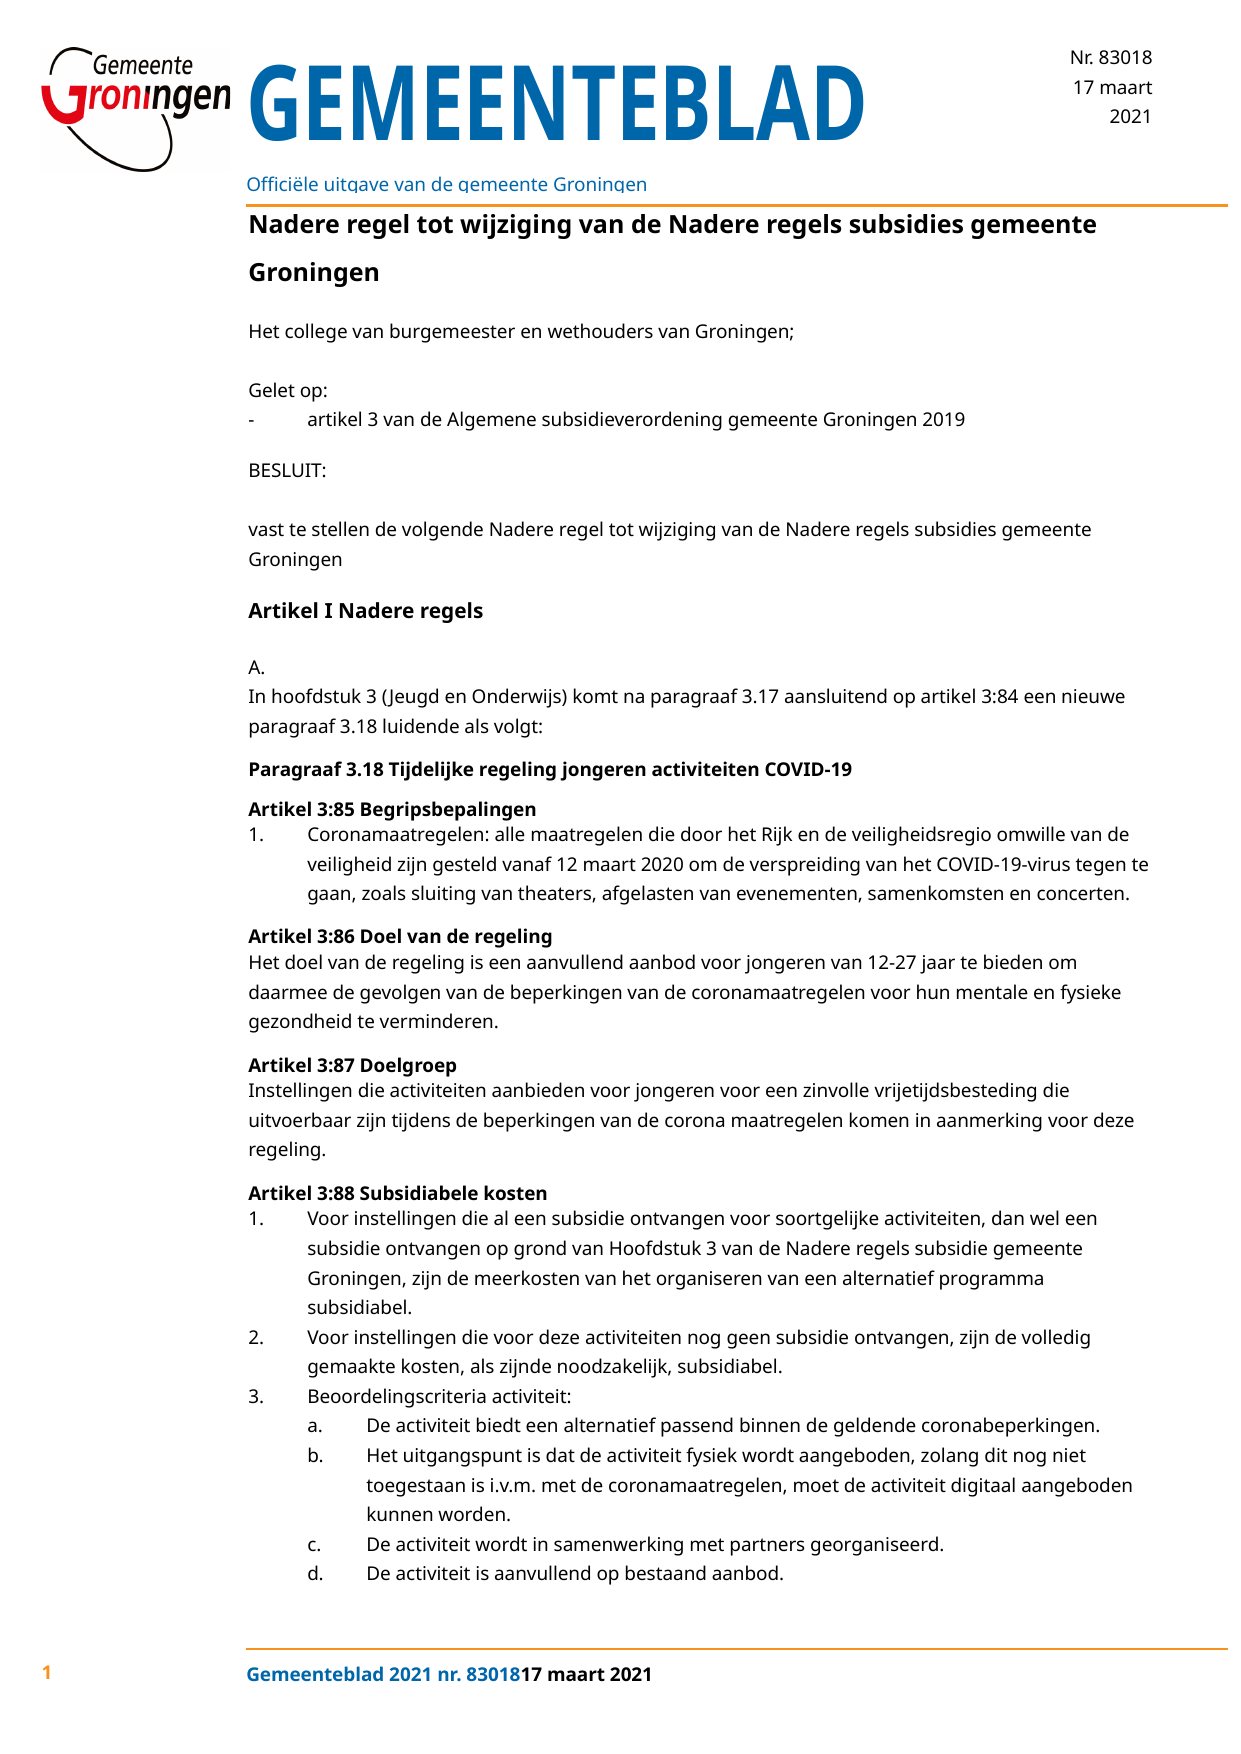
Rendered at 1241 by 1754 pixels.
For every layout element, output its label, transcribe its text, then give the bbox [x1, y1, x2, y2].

text Instellingen die activiteiten aanbieden voor jongeren voor een zinvolle vrijetijdsbesteding die uitvoerbaar zijn tijdens de beperkingen van de corona maatregelen komen in aanmerking voor deze regeling. [248, 1077, 1152, 1162]
list De activiteit biedt een alternatief passend binnen de geldende coronabeperkingen. [307, 1413, 1152, 1438]
text Artikel 3:88 Subsidiabele kosten [248, 1180, 1152, 1206]
text Artikel I Nadere regels [248, 596, 1152, 624]
text Het college van burgemeester en wethouders van Groningen; [248, 318, 1152, 344]
list De activiteit wordt in samenwerking met partners georganiseerd. [307, 1531, 1152, 1557]
list De activiteit is aanvullend op bestaand aanbod. [307, 1561, 1152, 1586]
text Paragraaf 3.18 Tijdelijke regeling jongeren activiteiten COVID-19 [248, 756, 1152, 782]
text Artikel 3:85 Begripsbepalingen [248, 796, 1152, 821]
text vast te stellen de volgende Nadere regel tot wijziging van de Nadere regels subsidies gemeente Groningen [248, 516, 1152, 571]
text Artikel 3:87 Doelgroep [248, 1052, 1152, 1077]
list artikel 3 van de Algemene subsidieverordening gemeente Groningen 2019 [248, 407, 1152, 432]
text BESLUIT: [248, 457, 1152, 483]
text Gelet op: [248, 377, 1152, 403]
picture [41, 47, 231, 172]
text Artikel 3:86 Doel van de regeling [248, 924, 1152, 949]
text Nadere regel tot wijziging van de Nadere regels subsidies gemeente Groningen [248, 207, 1152, 288]
list Beoordelingscriteria activiteit: [248, 1383, 1152, 1409]
list Voor instellingen die voor deze activiteiten nog geen subsidie ontvangen, zijn de volledig gemaakte kosten, als zijnde noodzakelijk, subsidiabel. [248, 1324, 1152, 1379]
list Coronamaatregelen: alle maatregelen die door het Rijk en de veiligheidsregio omwille van de veiligheid zijn gesteld vanaf 12 maart 2020 om de verspreiding van het COVID-19-virus tegen te gaan, zoals sluiting van theaters, afgelasten van evenementen, samenkomsten en concerten. [248, 821, 1152, 906]
list Het uitgangspunt is dat de activiteit fysiek wordt aangeboden, zolang dit nog niet toegestaan is i.v.m. met de coronamaatregelen, moet de activiteit digitaal aangeboden kunnen worden. [307, 1442, 1152, 1527]
text A. [248, 654, 1152, 680]
text Het doel van de regeling is een aanvullend aanbod voor jongeren van 12-27 jaar te bieden om daarmee de gevolgen van de beperkingen van de coronamaatregelen voor hun mentale en fysieke gezondheid te verminderen. [248, 949, 1152, 1034]
text In hoofdstuk 3 (Jeugd en Onderwijs) komt na paragraaf 3.17 aansluitend op artikel 3:84 een nieuwe paragraaf 3.18 luidende als volgt: [248, 684, 1152, 739]
list Voor instellingen die al een subsidie ontvangen voor soortgelijke activiteiten, dan wel een subsidie ontvangen op grond van Hoofdstuk 3 van de Nadere regels subsidie gemeente Groningen, zijn de meerkosten van het organiseren van een alternatief programma subsidiabel. [248, 1206, 1152, 1320]
